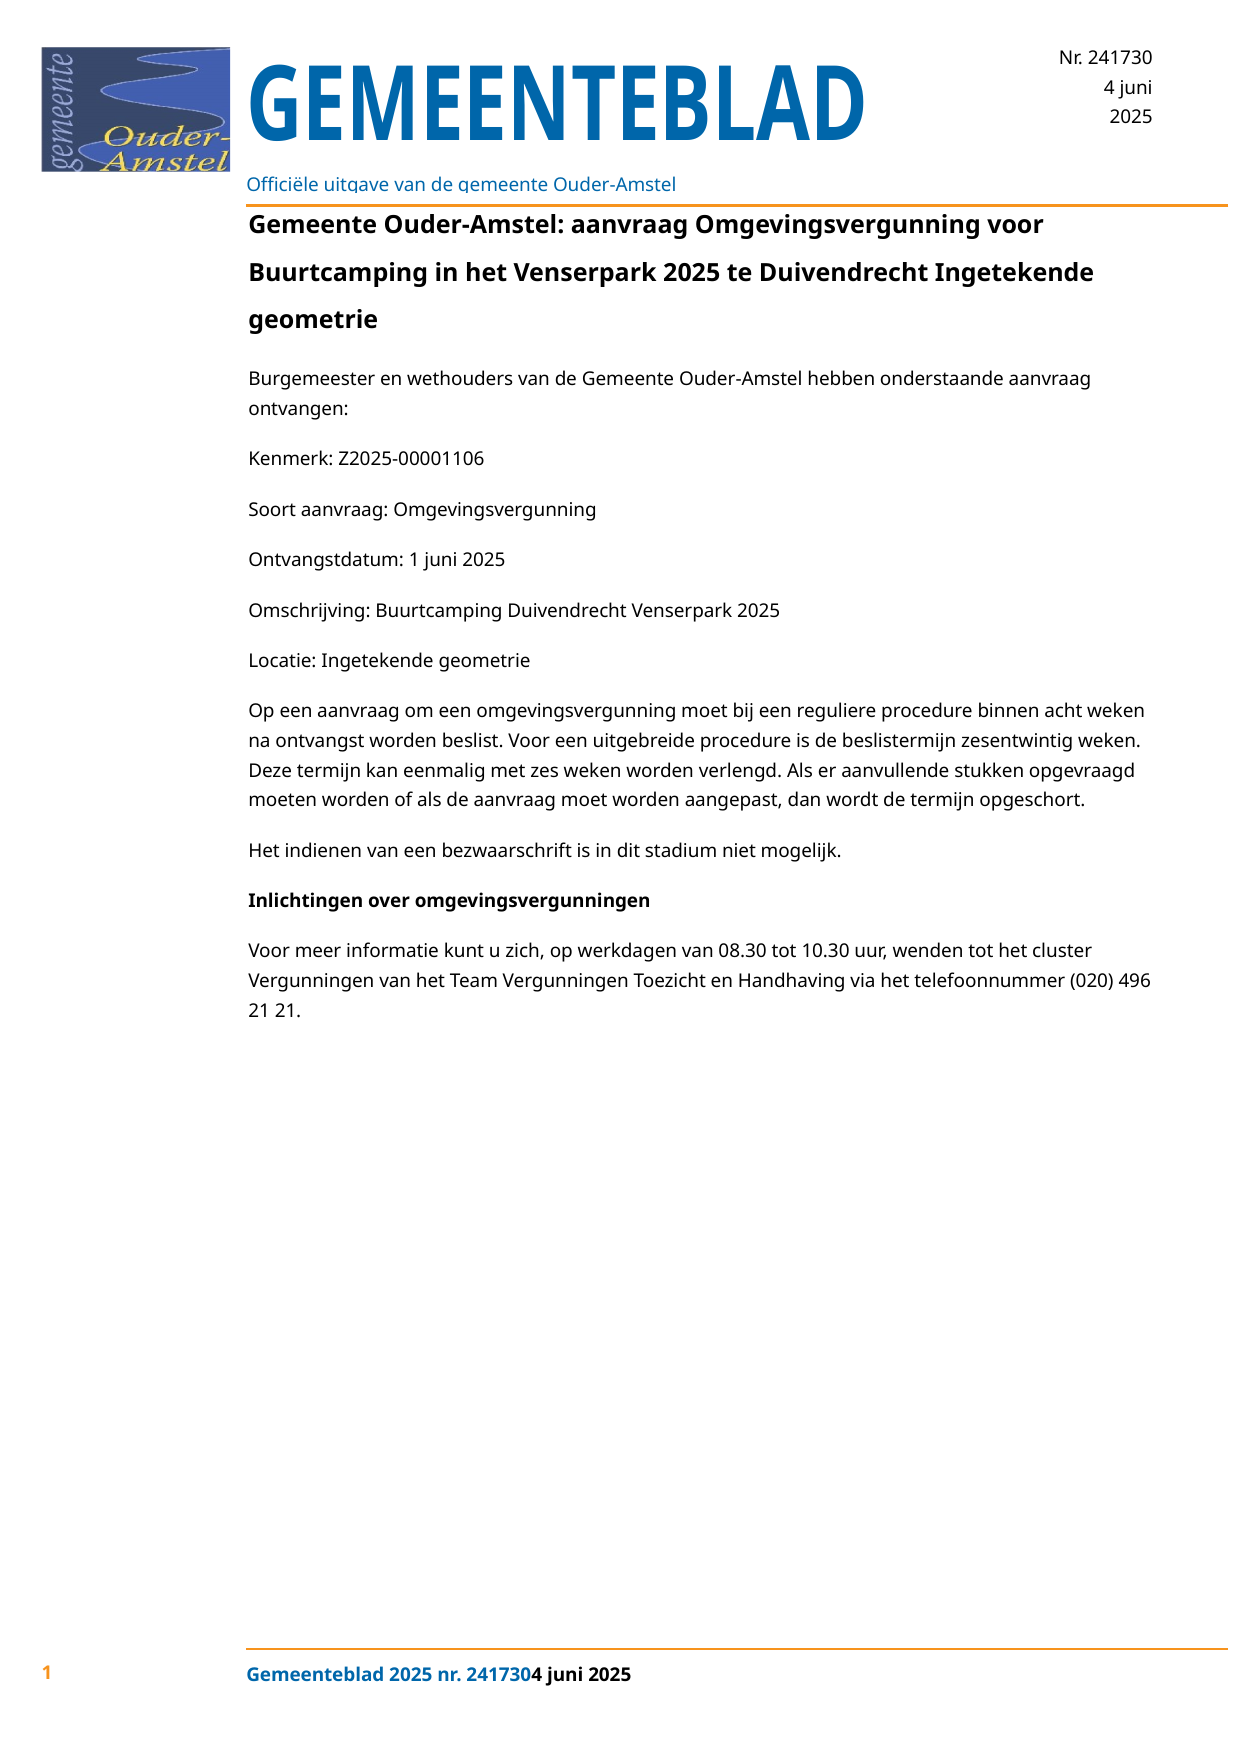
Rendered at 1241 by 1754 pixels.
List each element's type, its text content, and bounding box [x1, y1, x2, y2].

text Inlichtingen over omgevingsvergunningen [248, 887, 1152, 913]
text Soort aanvraag: Omgevingsvergunning [248, 496, 1152, 522]
text Burgemeester en wethouders van de Gemeente Ouder-Amstel hebben onderstaande aanvraag ontvangen: [248, 366, 1152, 421]
text Ontvangstdatum: 1 juni 2025 [248, 546, 1152, 572]
text Kenmerk: Z2025-00001106 [248, 446, 1152, 471]
text Voor meer informatie kunt u zich, op werkdagen van 08.30 tot 10.30 uur, wenden tot het cluster Vergunningen van het Team Vergunningen Toezicht en Handhaving via het telefoonnummer (020) 496 21 21. [248, 938, 1152, 1022]
text Gemeente Ouder-Amstel: aanvraag Omgevingsvergunning voor Buurtcamping in het Venserpark 2025 te Duivendrecht Ingetekende geometrie [248, 207, 1152, 336]
text Locatie: Ingetekende geometrie [248, 647, 1152, 673]
text Op een aanvraag om een omgevingsvergunning moet bij een reguliere procedure binnen acht weken na ontvangst worden beslist. Voor een uitgebreide procedure is de beslistermijn zesentwintig weken. Deze termijn kan eenmalig met zes weken worden verlengd. Als er aanvullende stukken opgevraagd moeten worden of als de aanvraag moet worden aangepast, dan wordt de termijn opgeschort. [248, 698, 1152, 812]
picture [41, 47, 231, 172]
text Omschrijving: Buurtcamping Duivendrecht Venserpark 2025 [248, 597, 1152, 622]
text Het indienen van een bezwaarschrift is in dit stadium niet mogelijk. [248, 837, 1152, 862]
